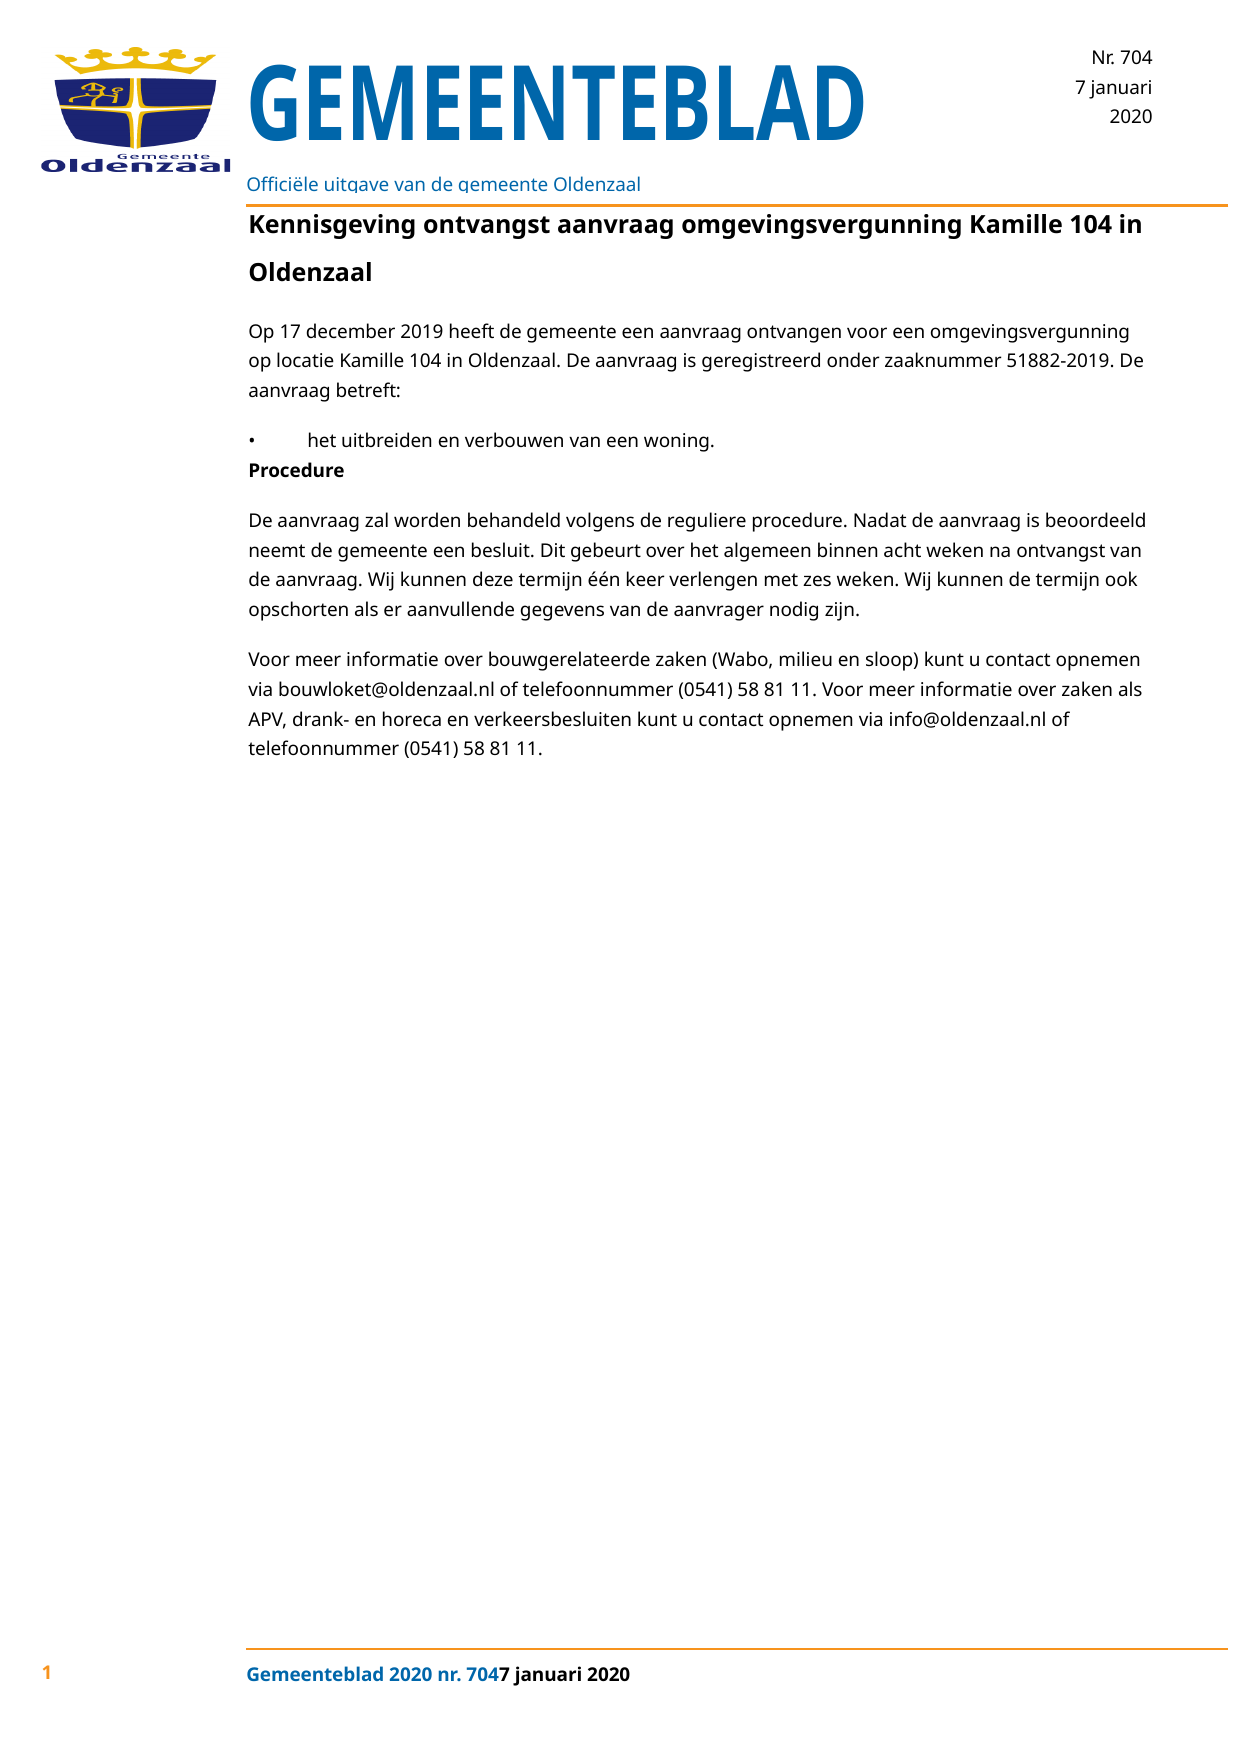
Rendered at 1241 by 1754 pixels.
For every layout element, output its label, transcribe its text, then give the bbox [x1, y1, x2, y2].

text Kennisgeving ontvangst aanvraag omgevingsvergunning Kamille 104 in Oldenzaal [248, 207, 1152, 288]
text Voor meer informatie over bouwgerelateerde zaken (Wabo, milieu en sloop) kunt u contact opnemen via bouwloket@oldenzaal.nl of telefoonnummer (0541) 58 81 11. Voor meer informatie over zaken als APV, drank- en horeca en verkeersbesluiten kunt u contact opnemen via info@oldenzaal.nl of telefoonnummer (0541) 58 81 11. [248, 647, 1152, 761]
picture [41, 47, 231, 172]
text Procedure [248, 457, 1152, 483]
text Op 17 december 2019 heeft de gemeente een aanvraag ontvangen voor een omgevingsvergunning op locatie Kamille 104 in Oldenzaal. De aanvraag is geregistreerd onder zaaknummer 51882-2019. De aanvraag betreft: [248, 318, 1152, 403]
list het uitbreiden en verbouwen van een woning. [248, 427, 1152, 453]
text De aanvraag zal worden behandeld volgens de reguliere procedure. Nadat de aanvraag is beoordeeld neemt de gemeente een besluit. Dit gebeurt over het algemeen binnen acht weken na ontvangst van de aanvraag. Wij kunnen deze termijn één keer verlengen met zes weken. Wij kunnen de termijn ook opschorten als er aanvullende gegevens van de aanvrager nodig zijn. [248, 507, 1152, 622]
